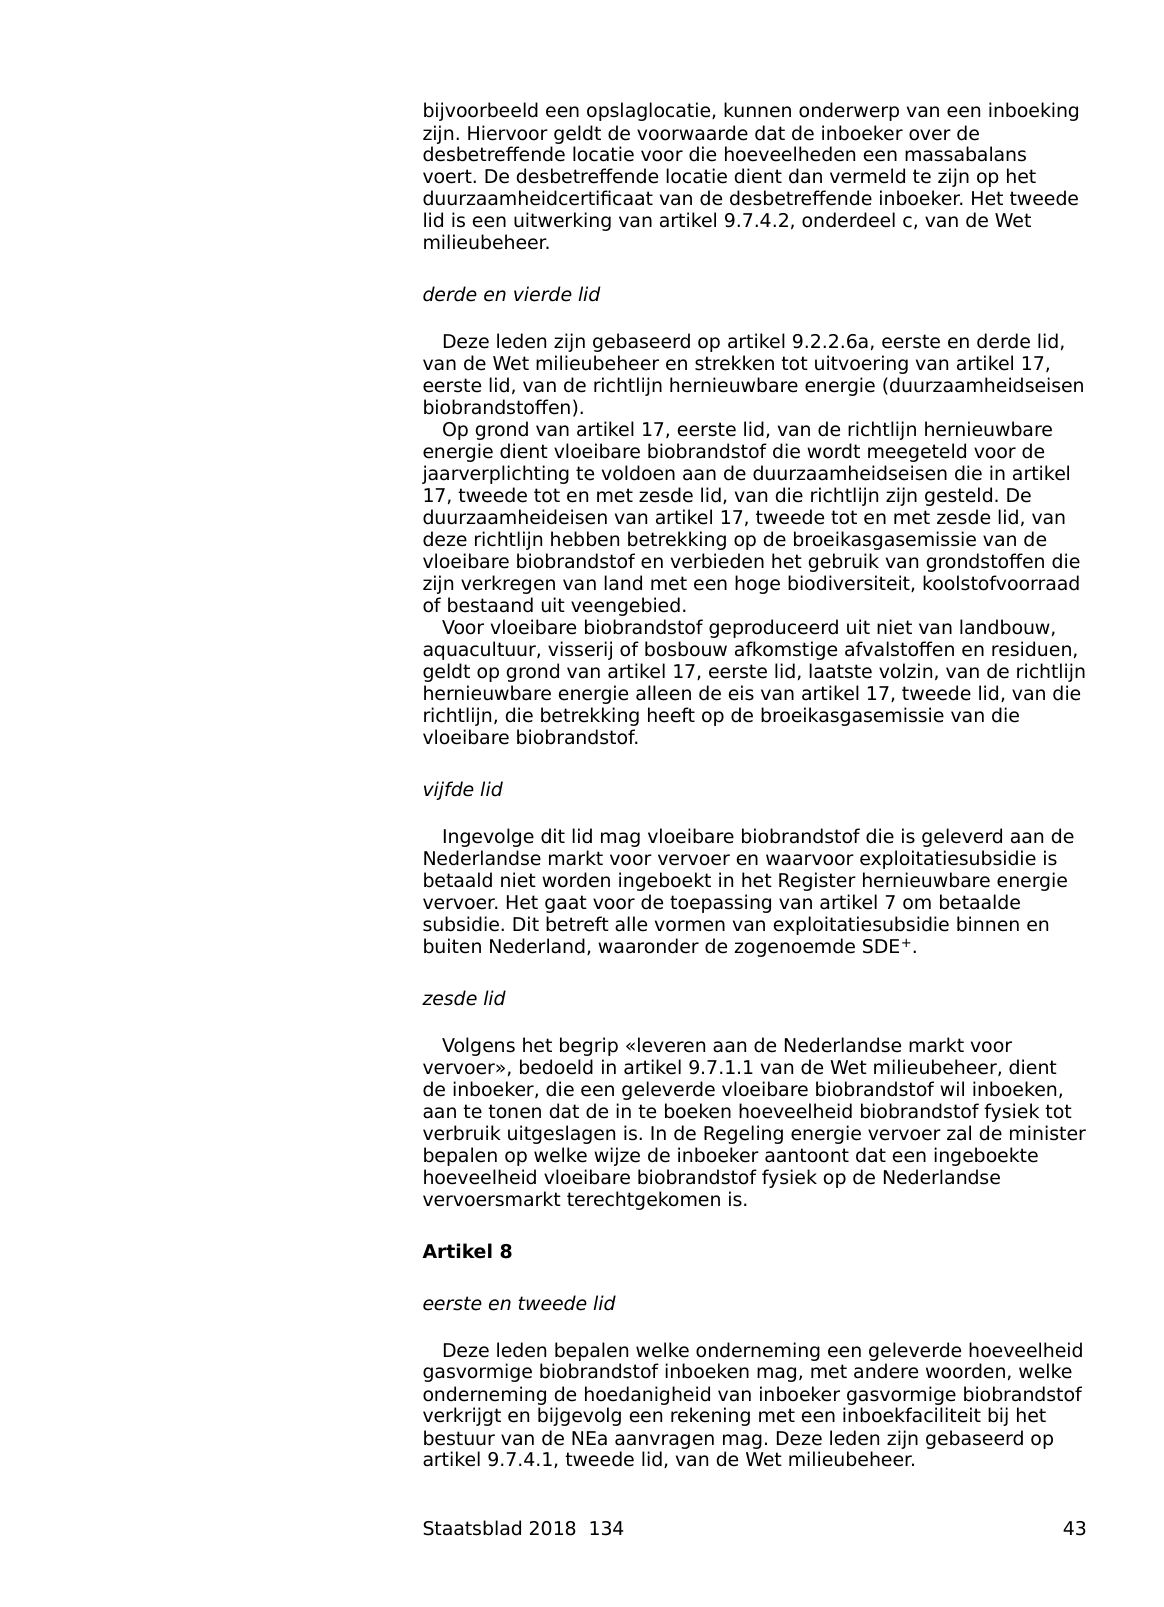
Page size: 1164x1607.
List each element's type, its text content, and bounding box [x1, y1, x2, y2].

subtitle zesde lid [422, 988, 1087, 1010]
text Deze leden bepalen welke onderneming een geleverde hoeveelheid gasvormige biobrandstof inboeken mag, met andere woorden, welke onderneming de hoedanigheid van inboeker gasvormige biobrandstof verkrijgt en bijgevolg een rekening met een inboekfaciliteit bij het bestuur van de NEa aanvragen mag. Deze leden zijn gebaseerd op artikel 9.7.4.1, tweede lid, van de Wet milieubeheer. [422, 1339, 1087, 1471]
text Voor vloeibare biobrandstof geproduceerd uit niet van landbouw, aquacultuur, visserij of bosbouw afkomstige afvalstoffen en residuen, geldt op grond van artikel 17, eerste lid, laatste volzin, van de richtlijn hernieuwbare energie alleen de eis van artikel 17, tweede lid, van die richtlijn, die betrekking heeft op de broeikasgasemissie van die vloeibare biobrandstof. [422, 617, 1087, 749]
text Volgens het begrip «leveren aan de Nederlandse markt voor vervoer», bedoeld in artikel 9.7.1.1 van de Wet milieubeheer, dient de inboeker, die een geleverde vloeibare biobrandstof wil inboeken, aan te tonen dat de in te boeken hoeveelheid biobrandstof fysiek tot verbruik uitgeslagen is. In de Regeling energie vervoer zal de minister bepalen op welke wijze de inboeker aantoont dat een ingeboekte hoeveelheid vloeibare biobrandstof fysiek op de Nederlandse vervoersmarkt terechtgekomen is. [422, 1035, 1087, 1211]
text Deze leden zijn gebaseerd op artikel 9.2.2.6a, eerste en derde lid, van de Wet milieubeheer en strekken tot uitvoering van artikel 17, eerste lid, van de richtlijn hernieuwbare energie (duurzaamheidseisen biobrandstoffen). [422, 331, 1087, 419]
subtitle derde en vierde lid [422, 284, 1087, 306]
subtitle Artikel 8 [422, 1241, 1087, 1262]
subtitle eerste en tweede lid [422, 1292, 1087, 1314]
text Op grond van artikel 17, eerste lid, van de richtlijn hernieuwbare energie dient vloeibare biobrandstof die wordt meegeteld voor de jaarverplichting te voldoen aan de duurzaamheidseisen die in artikel 17, tweede tot en met zesde lid, van die richtlijn zijn gesteld. De duurzaamheideisen van artikel 17, tweede tot en met zesde lid, van deze richtlijn hebben betrekking op de broeikasgasemissie van de vloeibare biobrandstof en verbieden het gebruik van grondstoffen die zijn verkregen van land met een hoge biodiversiteit, koolstofvoorraad of bestaand uit veengebied. [422, 419, 1087, 617]
text Ingevolge dit lid mag vloeibare biobrandstof die is geleverd aan de Nederlandse markt voor vervoer en waarvoor exploitatiesubsidie is betaald niet worden ingeboekt in het Register hernieuwbare energie vervoer. Het gaat voor de toepassing van artikel 7 om betaalde subsidie. Dit betreft alle vormen van exploitatiesubsidie binnen en buiten Nederland, waaronder de zogenoemde SDE+. [422, 826, 1087, 958]
text bijvoorbeeld een opslaglocatie, kunnen onderwerp van een inboeking zijn. Hiervoor geldt de voorwaarde dat de inboeker over de desbetreffende locatie voor die hoeveelheden een massabalans voert. De desbetreffende locatie dient dan vermeld te zijn op het duurzaamheidcertificaat van de desbetreffende inboeker. Het tweede lid is een uitwerking van artikel 9.7.4.2, onderdeel c, van de Wet milieubeheer. [422, 100, 1087, 254]
subtitle vijfde lid [422, 779, 1087, 801]
